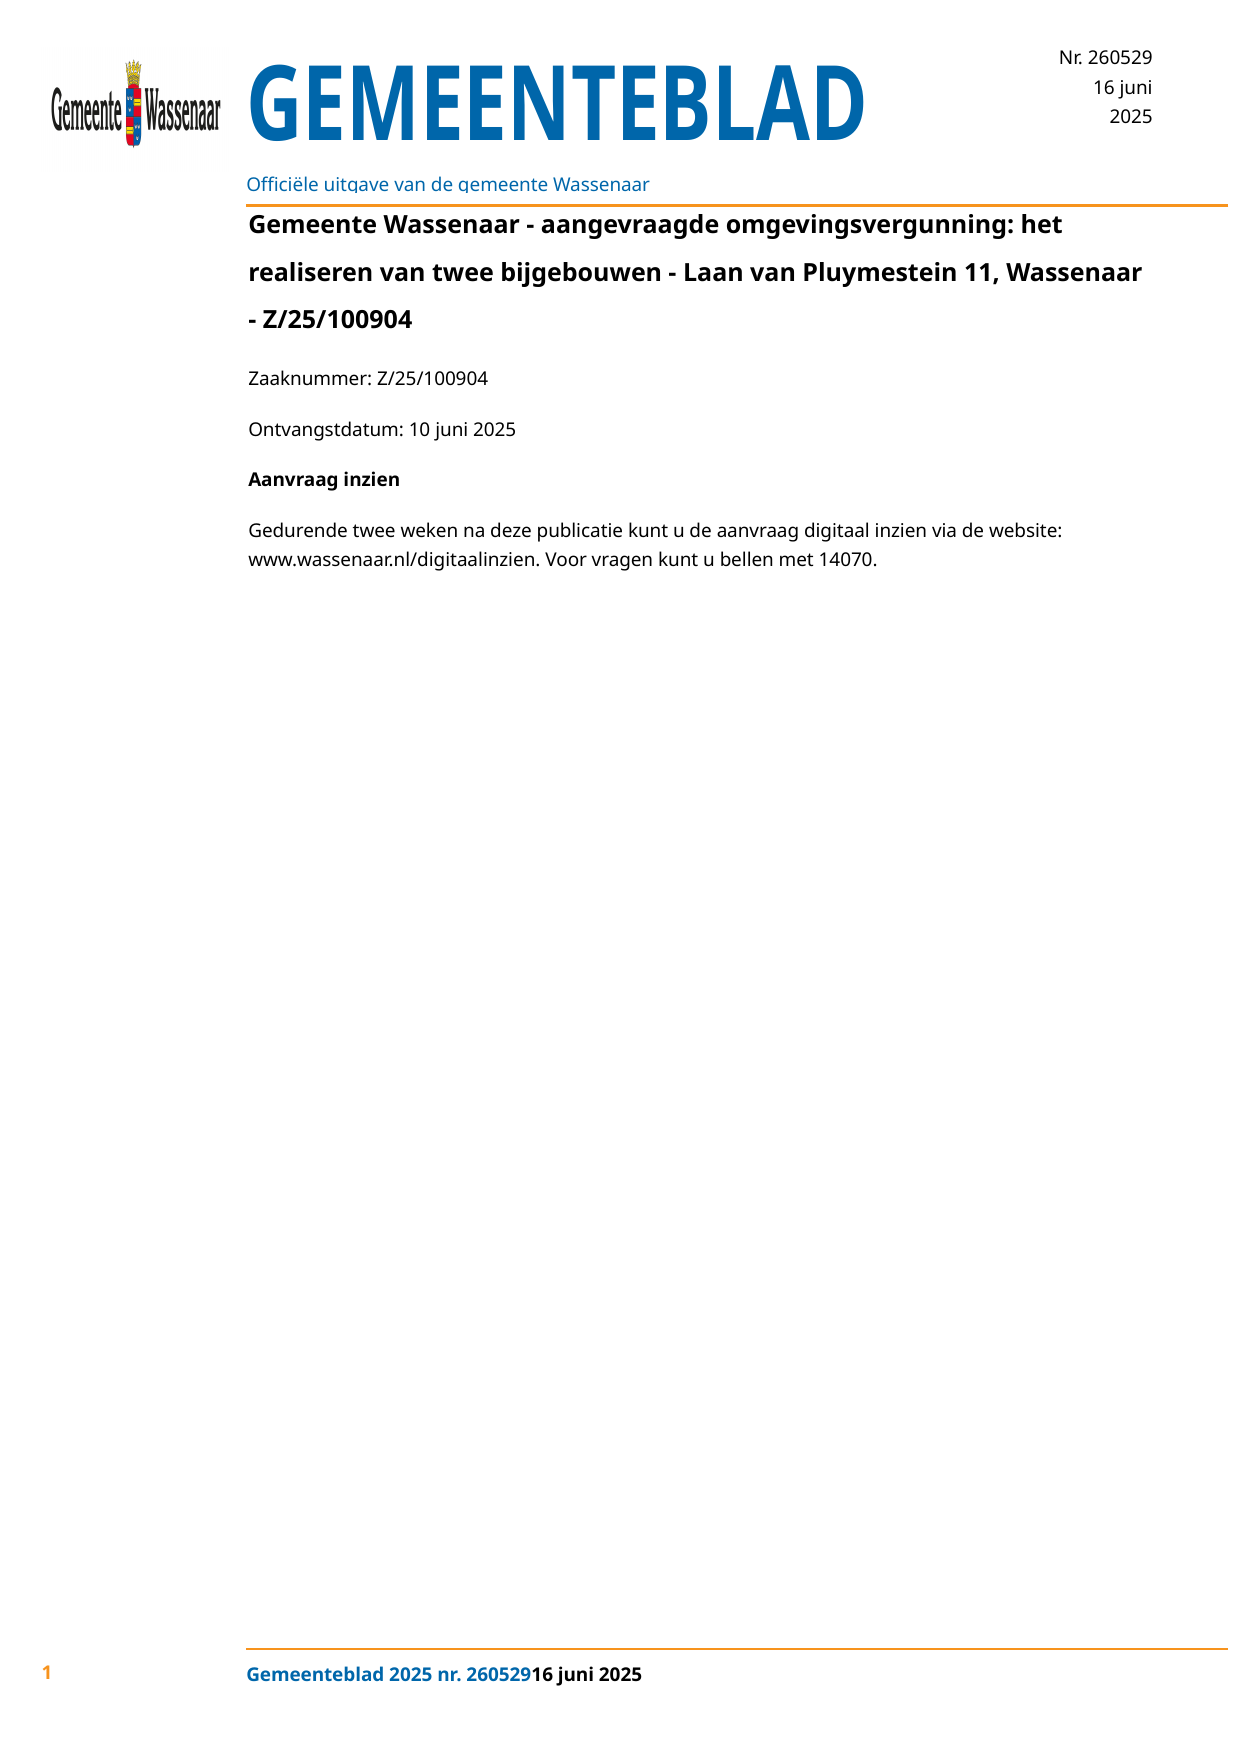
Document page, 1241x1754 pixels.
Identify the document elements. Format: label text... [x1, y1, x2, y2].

text Ontvangstdatum: 10 juni 2025 [248, 416, 1152, 442]
text Gemeente Wassenaar - aangevraagde omgevingsvergunning: het realiseren van twee bijgebouwen - Laan van Pluymestein 11, Wassenaar - Z/25/100904 [248, 207, 1152, 336]
text Zaaknummer: Z/25/100904 [248, 366, 1152, 391]
text Aanvraag inzien [248, 466, 1152, 492]
text Gedurende twee weken na deze publicatie kunt u de aanvraag digitaal inzien via de website: www.wassenaar.nl/digitaalinzien. Voor vragen kunt u bellen met 14070. [248, 517, 1152, 572]
picture [41, 47, 231, 172]
